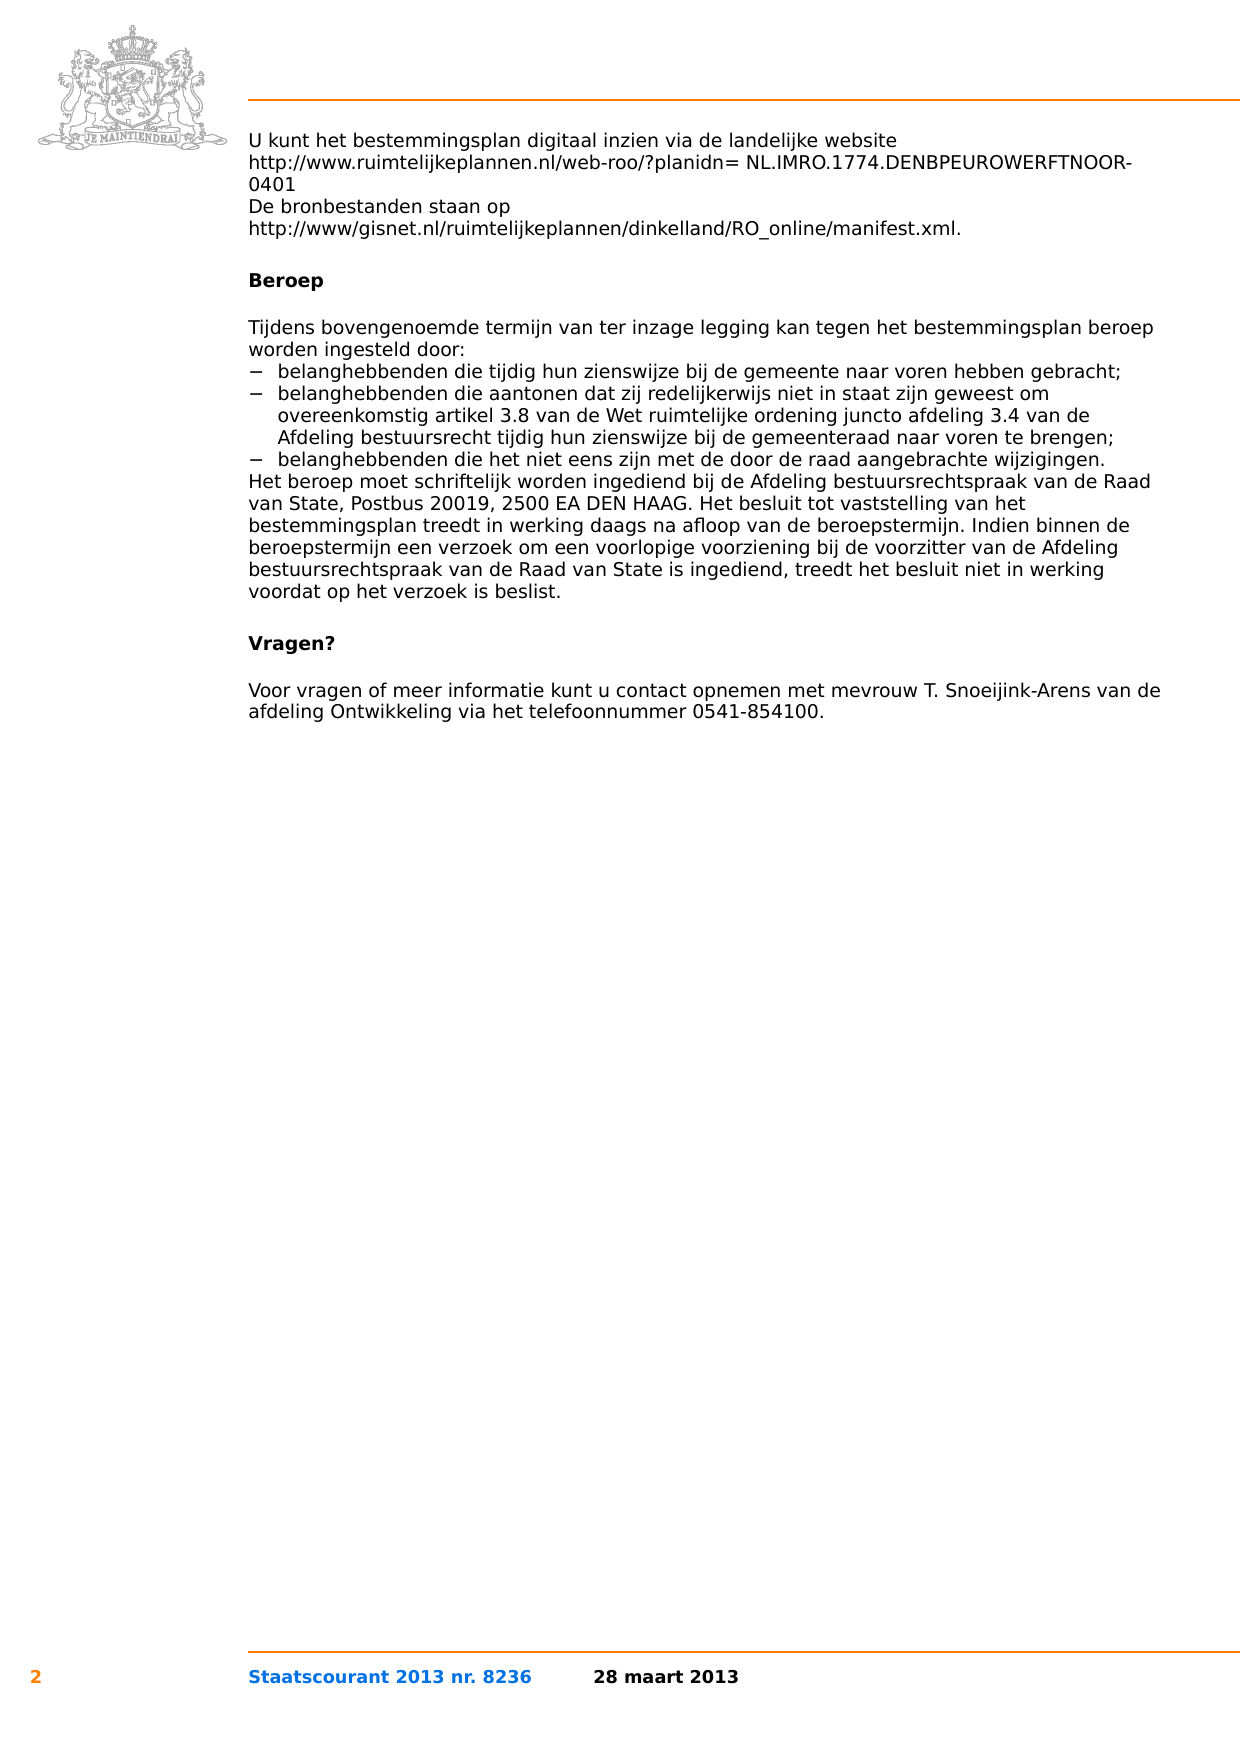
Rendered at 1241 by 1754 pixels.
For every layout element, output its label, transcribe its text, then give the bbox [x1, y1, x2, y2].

text − belanghebbenden die het niet eens zijn met de door de raad aangebrachte wijzigingen. [248, 449, 1163, 471]
text Het beroep moet schriftelijk worden ingediend bij de Afdeling bestuursrechtspraak van de Raad van State, Postbus 20019, 2500 EA DEN HAAG. Het besluit tot vaststelling van het bestemmingsplan treedt in werking daags na afloop van de beroepstermijn. Indien binnen de beroepstermijn een verzoek om een voorlopige voorziening bij de voorzitter van de Afdeling bestuursrechtspraak van de Raad van State is ingediend, treedt het besluit niet in werking voordat op het verzoek is beslist. [248, 471, 1163, 602]
picture [38, 25, 227, 150]
text Tijdens bovengenoemde termijn van ter inzage legging kan tegen het bestemmingsplan beroep worden ingesteld door: [248, 317, 1163, 361]
text U kunt het bestemmingsplan digitaal inzien via de landelijke website http://www.ruimtelijkeplannen.nl/web-roo/?planidn= NL.IMRO.1774.DENBPEUROWERFTNOOR-0401 [248, 130, 1163, 196]
subtitle Beroep [248, 270, 1163, 292]
text Voor vragen of meer informatie kunt u contact opnemen met mevrouw T. Snoeijink-Arens van de afdeling Ontwikkeling via het telefoonnummer 0541-854100. [248, 679, 1163, 723]
text − belanghebbenden die tijdig hun zienswijze bij de gemeente naar voren hebben gebracht; [248, 361, 1163, 383]
text De bronbestanden staan op http://www/gisnet.nl/ruimtelijkeplannen/dinkelland/RO_online/manifest.xml. [248, 196, 1163, 240]
text − belanghebbenden die aantonen dat zij redelijkerwijs niet in staat zijn geweest om overeenkomstig artikel 3.8 van de Wet ruimtelijke ordening juncto afdeling 3.4 van de Afdeling bestuursrecht tijdig hun zienswijze bij de gemeenteraad naar voren te brengen; [248, 383, 1163, 449]
subtitle Vragen? [248, 632, 1163, 654]
